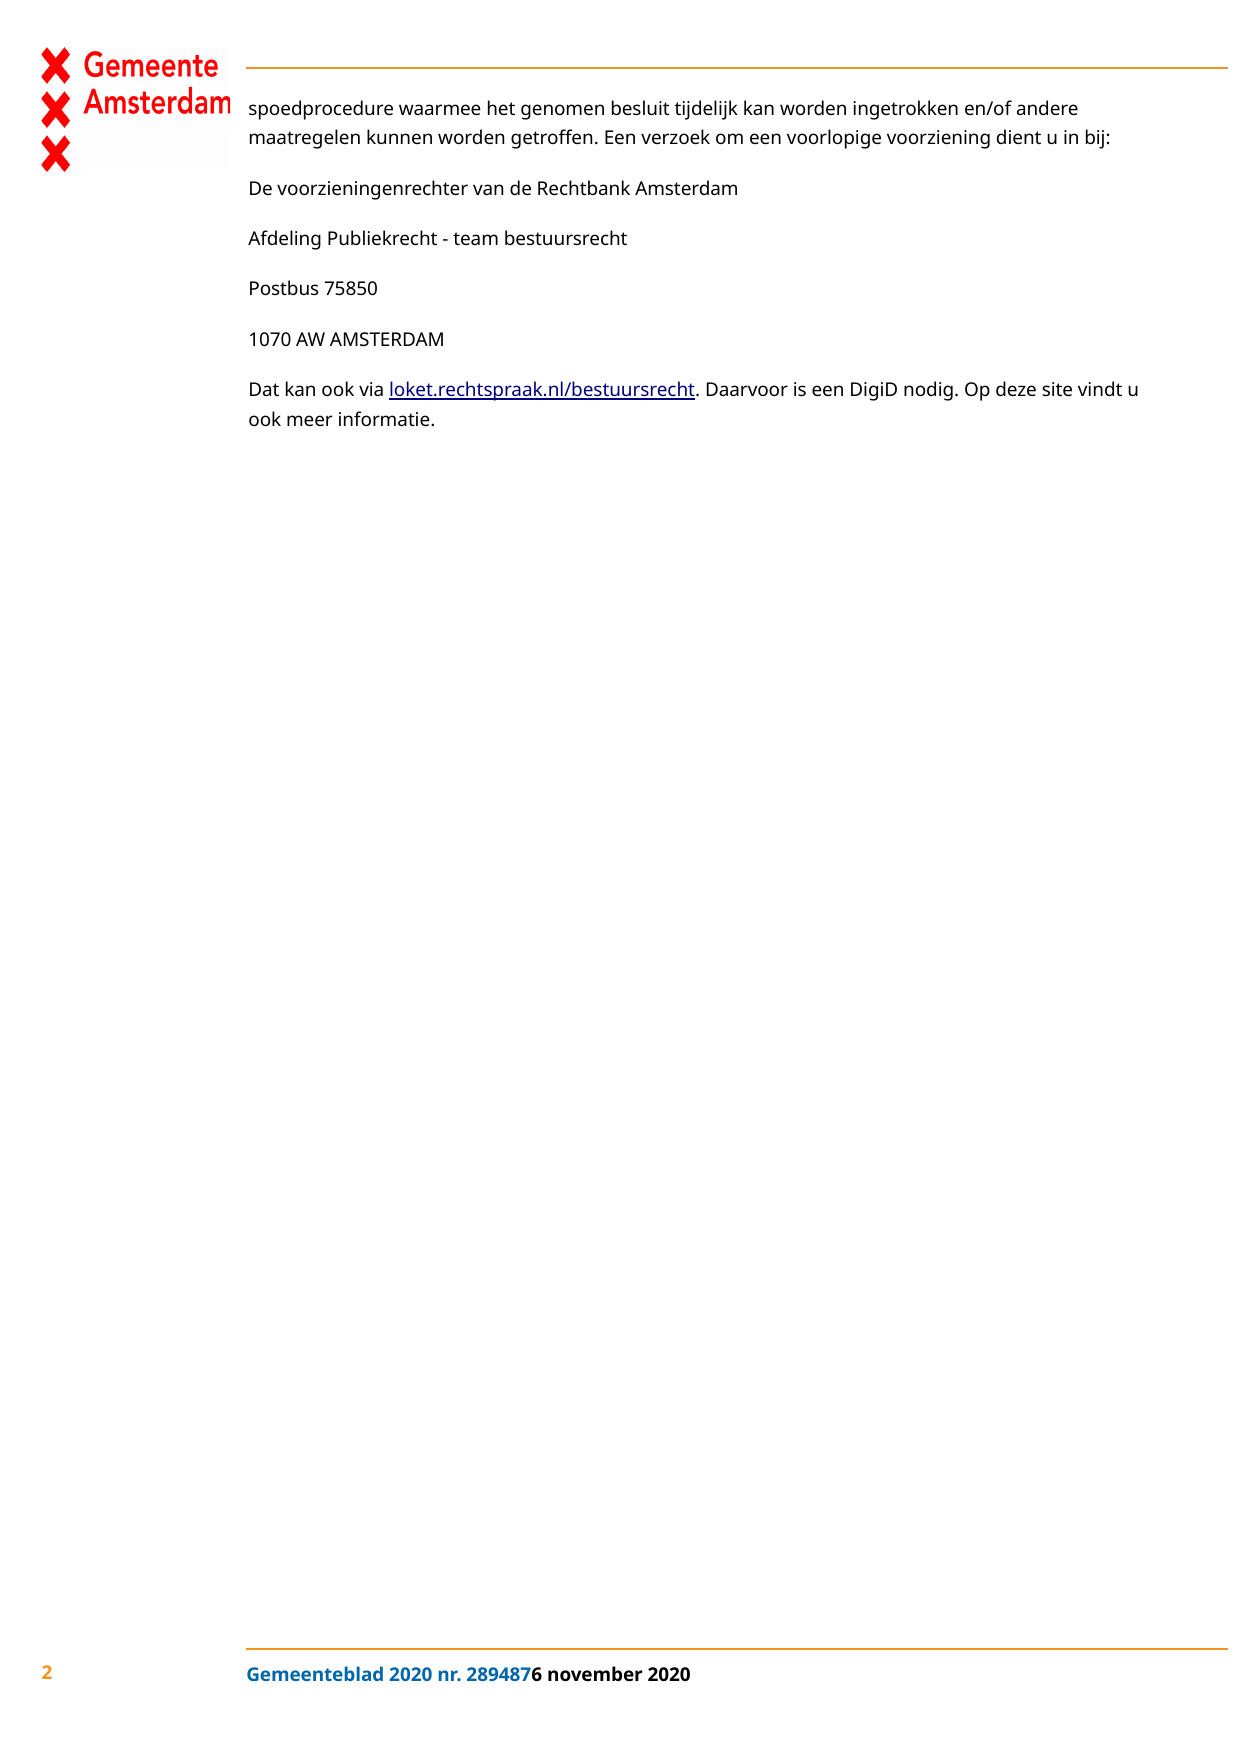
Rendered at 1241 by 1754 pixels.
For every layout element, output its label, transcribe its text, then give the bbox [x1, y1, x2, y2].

text spoedprocedure waarmee het genomen besluit tijdelijk kan worden ingetrokken en/of andere maatregelen kunnen worden getroffen. Een verzoek om een voorlopige voorziening dient u in bij: [248, 95, 1152, 150]
text De voorzieningenrechter van de Rechtbank Amsterdam [248, 175, 1152, 201]
text Dat kan ook via loket.rechtspraak.nl/bestuursrecht. Daarvoor is een DigiD nodig. Op deze site vindt u ook meer informatie. [248, 376, 1152, 432]
picture [41, 47, 231, 172]
text Afdeling Publiekrecht - team bestuursrecht [248, 225, 1152, 251]
text 1070 AW AMSTERDAM [248, 326, 1152, 352]
text Postbus 75850 [248, 276, 1152, 301]
